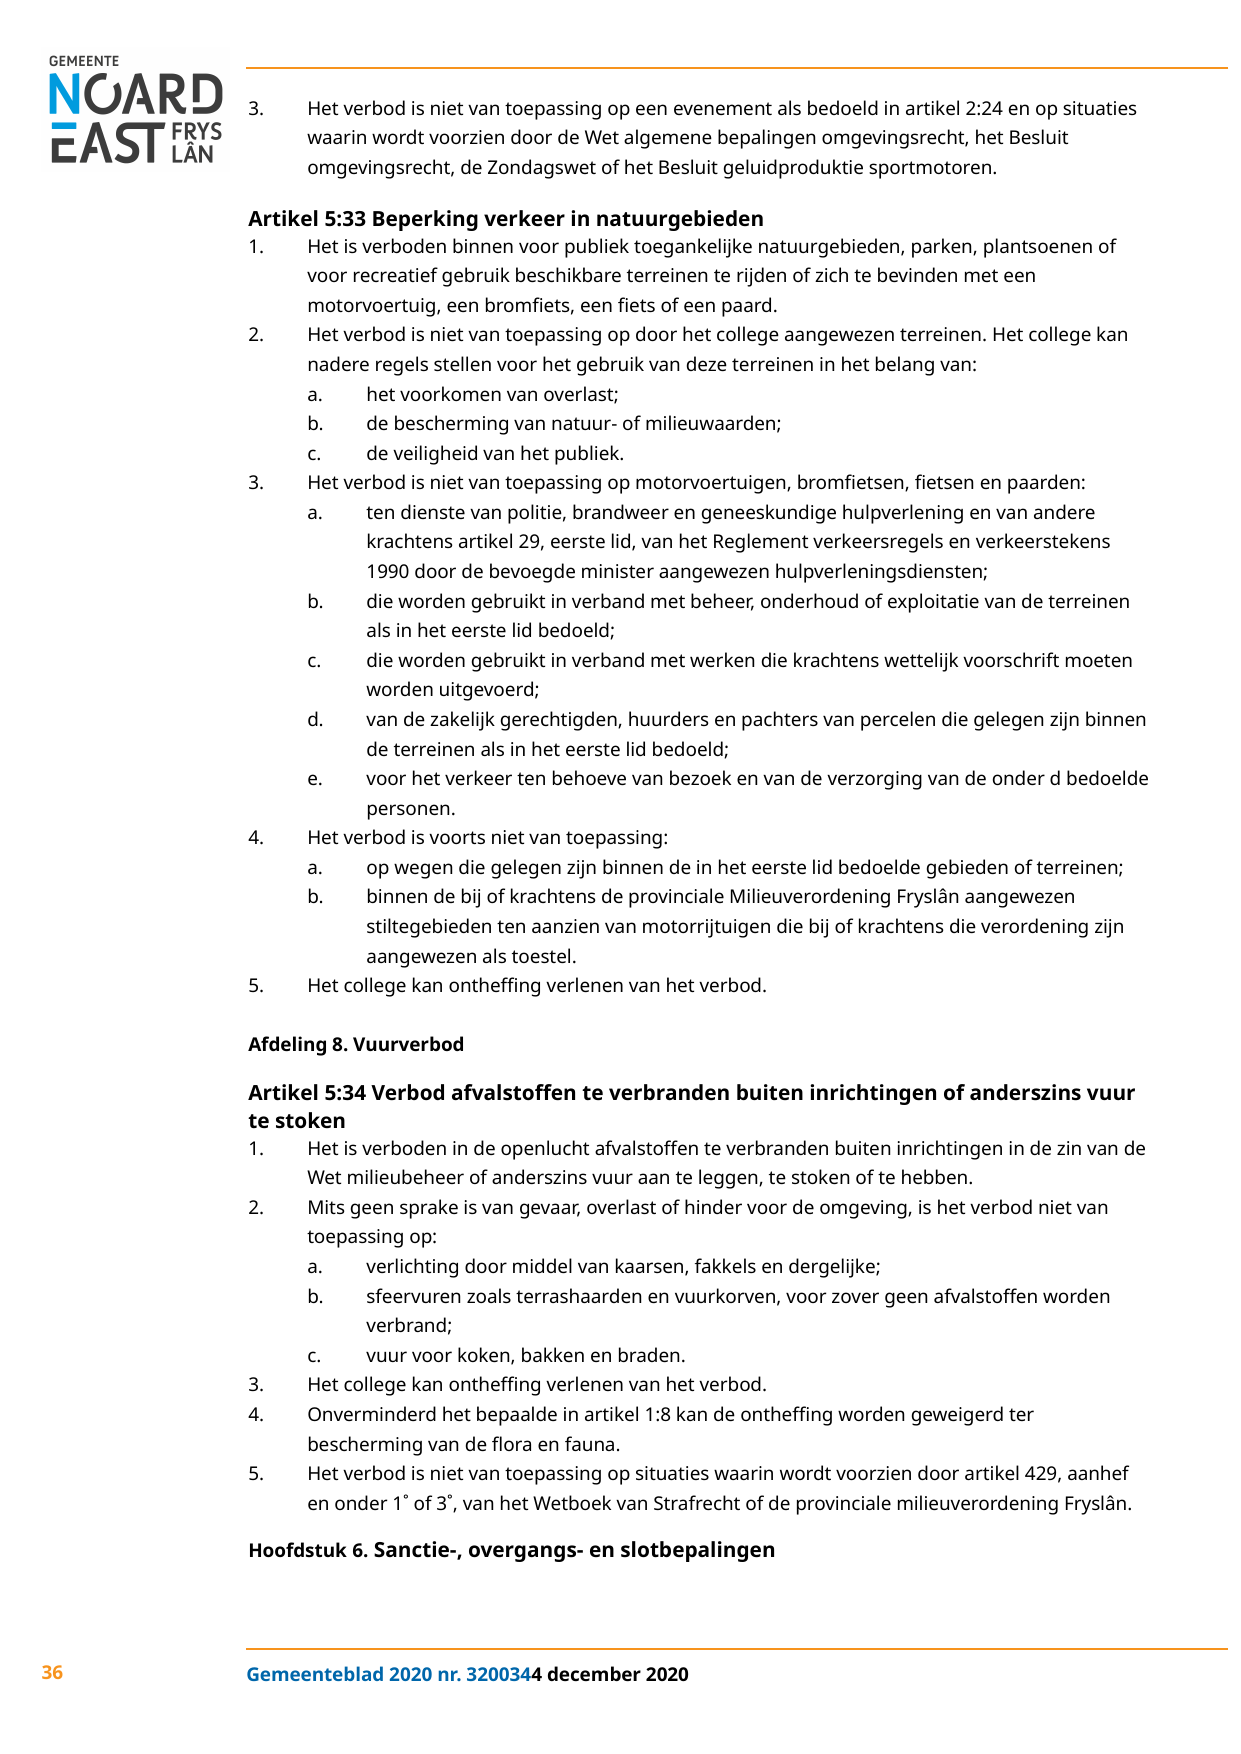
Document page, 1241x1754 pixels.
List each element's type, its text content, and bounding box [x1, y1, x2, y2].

list op wegen die gelegen zijn binnen de in het eerste lid bedoelde gebieden of terreinen; [307, 854, 1152, 880]
list binnen de bij of krachtens de provinciale Milieuverordening Fryslân aangewezen stiltegebieden ten aanzien van motorrijtuigen die bij of krachtens die verordening zijn aangewezen als toestel. [307, 884, 1152, 968]
text Artikel 5:33 Beperking verkeer in natuurgebieden [248, 204, 1152, 233]
text Hoofdstuk 6. Sanctie-, overgangs- en slotbepalingen [248, 1536, 1152, 1564]
list die worden gebruikt in verband met werken die krachtens wettelijk voorschrift moeten worden uitgevoerd; [307, 647, 1152, 702]
list Het verbod is niet van toepassing op een evenement als bedoeld in artikel 2:24 en op situaties waarin wordt voorzien door de Wet algemene bepalingen omgevingsrecht, het Besluit omgevingsrecht, de Zondagswet of het Besluit geluidproduktie sportmotoren. [248, 95, 1152, 180]
list Het is verboden binnen voor publiek toegankelijke natuurgebieden, parken, plantsoenen of voor recreatief gebruik beschikbare terreinen te rijden of zich te bevinden met een motorvoertuig, een bromfiets, een fiets of een paard. [248, 233, 1152, 318]
list ten dienste van politie, brandweer en geneeskundige hulpverlening en van andere krachtens artikel 29, eerste lid, van het Reglement verkeersregels en verkeerstekens 1990 door de bevoegde minister aangewezen hulpverleningsdiensten; [307, 499, 1152, 584]
list Het verbod is voorts niet van toepassing: [248, 824, 1152, 850]
list die worden gebruikt in verband met beheer, onderhoud of exploitatie van de terreinen als in het eerste lid bedoeld; [307, 588, 1152, 643]
list Het verbod is niet van toepassing op motorvoertuigen, bromfietsen, fietsen en paarden: [248, 469, 1152, 495]
list Het college kan ontheffing verlenen van het verbod. [248, 1372, 1152, 1397]
list Mits geen sprake is van gevaar, overlast of hinder voor de omgeving, is het verbod niet van toepassing op: [248, 1194, 1152, 1249]
list de veiligheid van het publiek. [307, 440, 1152, 466]
list verlichting door middel van kaarsen, fakkels en dergelijke; [307, 1253, 1152, 1279]
list Het verbod is niet van toepassing op situaties waarin wordt voorzien door artikel 429, aanhef en onder 1˚ of 3˚, van het Wetboek van Strafrecht of de provinciale milieuverordening Fryslân. [248, 1460, 1152, 1516]
list Het is verboden in de openlucht afvalstoffen te verbranden buiten inrichtingen in de zin van de Wet milieubeheer of anderszins vuur aan te leggen, te stoken of te hebben. [248, 1135, 1152, 1190]
text Artikel 5:34 Verbod afvalstoffen te verbranden buiten inrichtingen of anderszins vuur te stoken [248, 1078, 1152, 1135]
text Afdeling 8. Vuurverbod [248, 1032, 1152, 1057]
list sfeervuren zoals terrashaarden en vuurkorven, voor zover geen afvalstoffen worden verbrand; [307, 1283, 1152, 1338]
list Het college kan ontheffing verlenen van het verbod. [248, 972, 1152, 998]
picture [41, 47, 231, 172]
list Het verbod is niet van toepassing op door het college aangewezen terreinen. Het college kan nadere regels stellen voor het gebruik van deze terreinen in het belang van: [248, 322, 1152, 377]
list het voorkomen van overlast; [307, 381, 1152, 406]
list van de zakelijk gerechtigden, huurders en pachters van percelen die gelegen zijn binnen de terreinen als in het eerste lid bedoeld; [307, 706, 1152, 761]
list Onverminderd het bepaalde in artikel 1:8 kan de ontheffing worden geweigerd ter bescherming van de flora en fauna. [248, 1401, 1152, 1457]
list de bescherming van natuur- of milieuwaarden; [307, 410, 1152, 436]
list vuur voor koken, bakken en braden. [307, 1342, 1152, 1368]
list voor het verkeer ten behoeve van bezoek en van de verzorging van de onder d bedoelde personen. [307, 765, 1152, 821]
